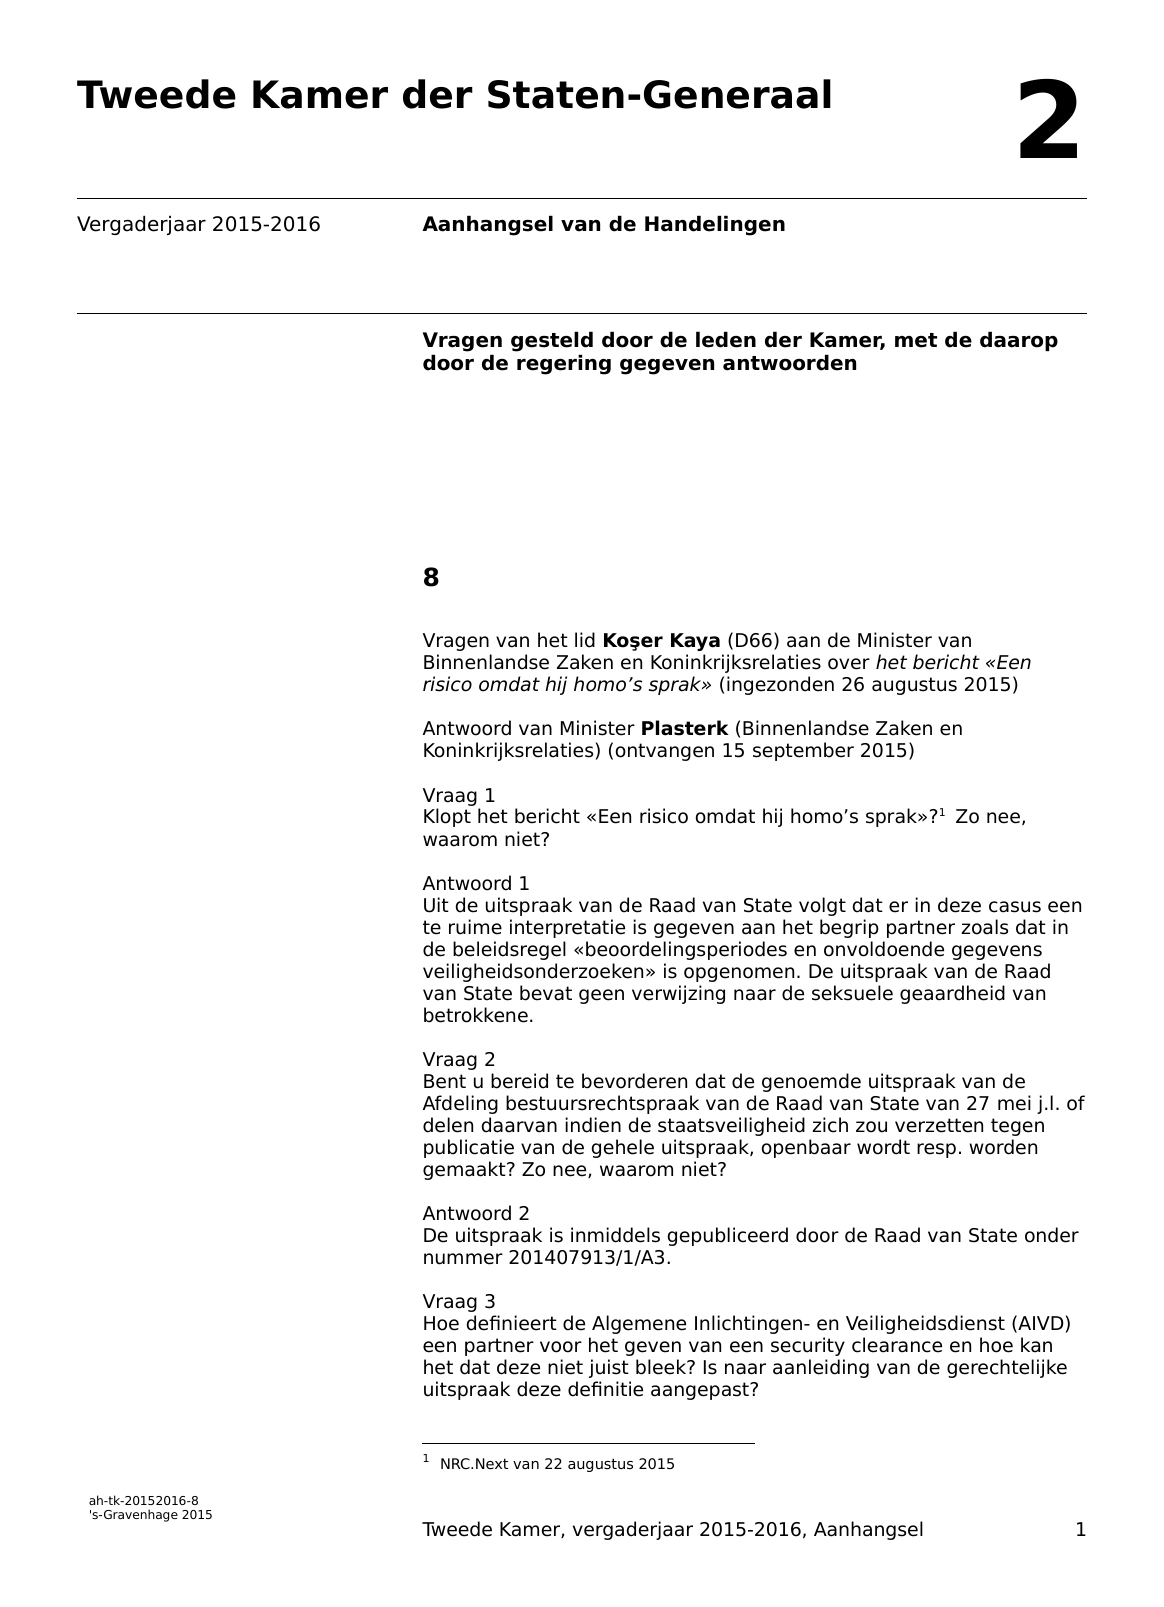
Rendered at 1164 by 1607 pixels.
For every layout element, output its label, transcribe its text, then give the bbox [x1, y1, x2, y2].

text 8 [422, 563, 1087, 592]
text Vraag 2 [422, 1049, 1087, 1071]
text ah-tk-20152016-8 [88, 1494, 323, 1508]
text De uitspraak is inmiddels gepubliceerd door de Raad van State onder nummer 201407913/1/A3. [422, 1225, 1087, 1269]
table_header Tweede Kamer der Staten-Generaal [77, 59, 886, 198]
text Antwoord van Minister Plasterk (Binnenlandse Zaken en Koninkrijksrelaties) (ontvangen 15 september 2015) [422, 718, 1087, 762]
table_header 2 [886, 59, 1087, 198]
text Antwoord 2 [422, 1203, 1087, 1225]
text Uit de uitspraak van de Raad van State volgt dat er in deze casus een te ruime interpretatie is gegeven aan het begrip partner zoals dat in de beleidsregel «beoordelingsperiodes en onvoldoende gegevens veiligheidsonderzoeken» is opgenomen. De uitspraak van de Raad van State bevat geen verwijzing naar de seksuele geaardheid van betrokkene. [422, 894, 1087, 1026]
text 's-Gravenhage 2015 [88, 1508, 323, 1522]
text Vraag 1 [422, 784, 1087, 806]
text Vraag 3 [422, 1291, 1087, 1313]
table_cell [77, 314, 422, 375]
text Klopt het bericht «Een risico omdat hij homo’s sprak»? Zo nee, waarom niet? [422, 806, 1087, 850]
table_cell Vergaderjaar 2015-2016 [77, 199, 422, 313]
text Bent u bereid te bevorderen dat de genoemde uitspraak van de Afdeling bestuursrechtspraak van de Raad van State van 27 mei j.l. of delen daarvan indien de staatsveiligheid zich zou verzetten tegen publicatie van de gehele uitspraak, openbaar wordt resp. worden gemaakt? Zo nee, waarom niet? [422, 1071, 1087, 1181]
text Antwoord 1 [422, 873, 1087, 894]
table_cell Vragen gesteld door de leden der Kamer, met de daarop door de regering gegeven antwoorden [422, 314, 1087, 375]
text NRC.Next van 22 augustus 2015 [422, 1452, 1087, 1474]
text Vragen van het lid Koşer Kaya (D66) aan de Minister van Binnenlandse Zaken en Koninkrijksrelaties over het bericht «Een risico omdat hij homo’s sprak» (ingezonden 26 augustus 2015) [422, 630, 1087, 696]
text Hoe definieert de Algemene Inlichtingen- en Veiligheidsdienst (AIVD) een partner voor het geven van een security clearance en hoe kan het dat deze niet juist bleek? Is naar aanleiding van de gerechtelijke uitspraak deze definitie aangepast? [422, 1313, 1087, 1401]
table_cell Aanhangsel van de Handelingen [422, 199, 1087, 313]
